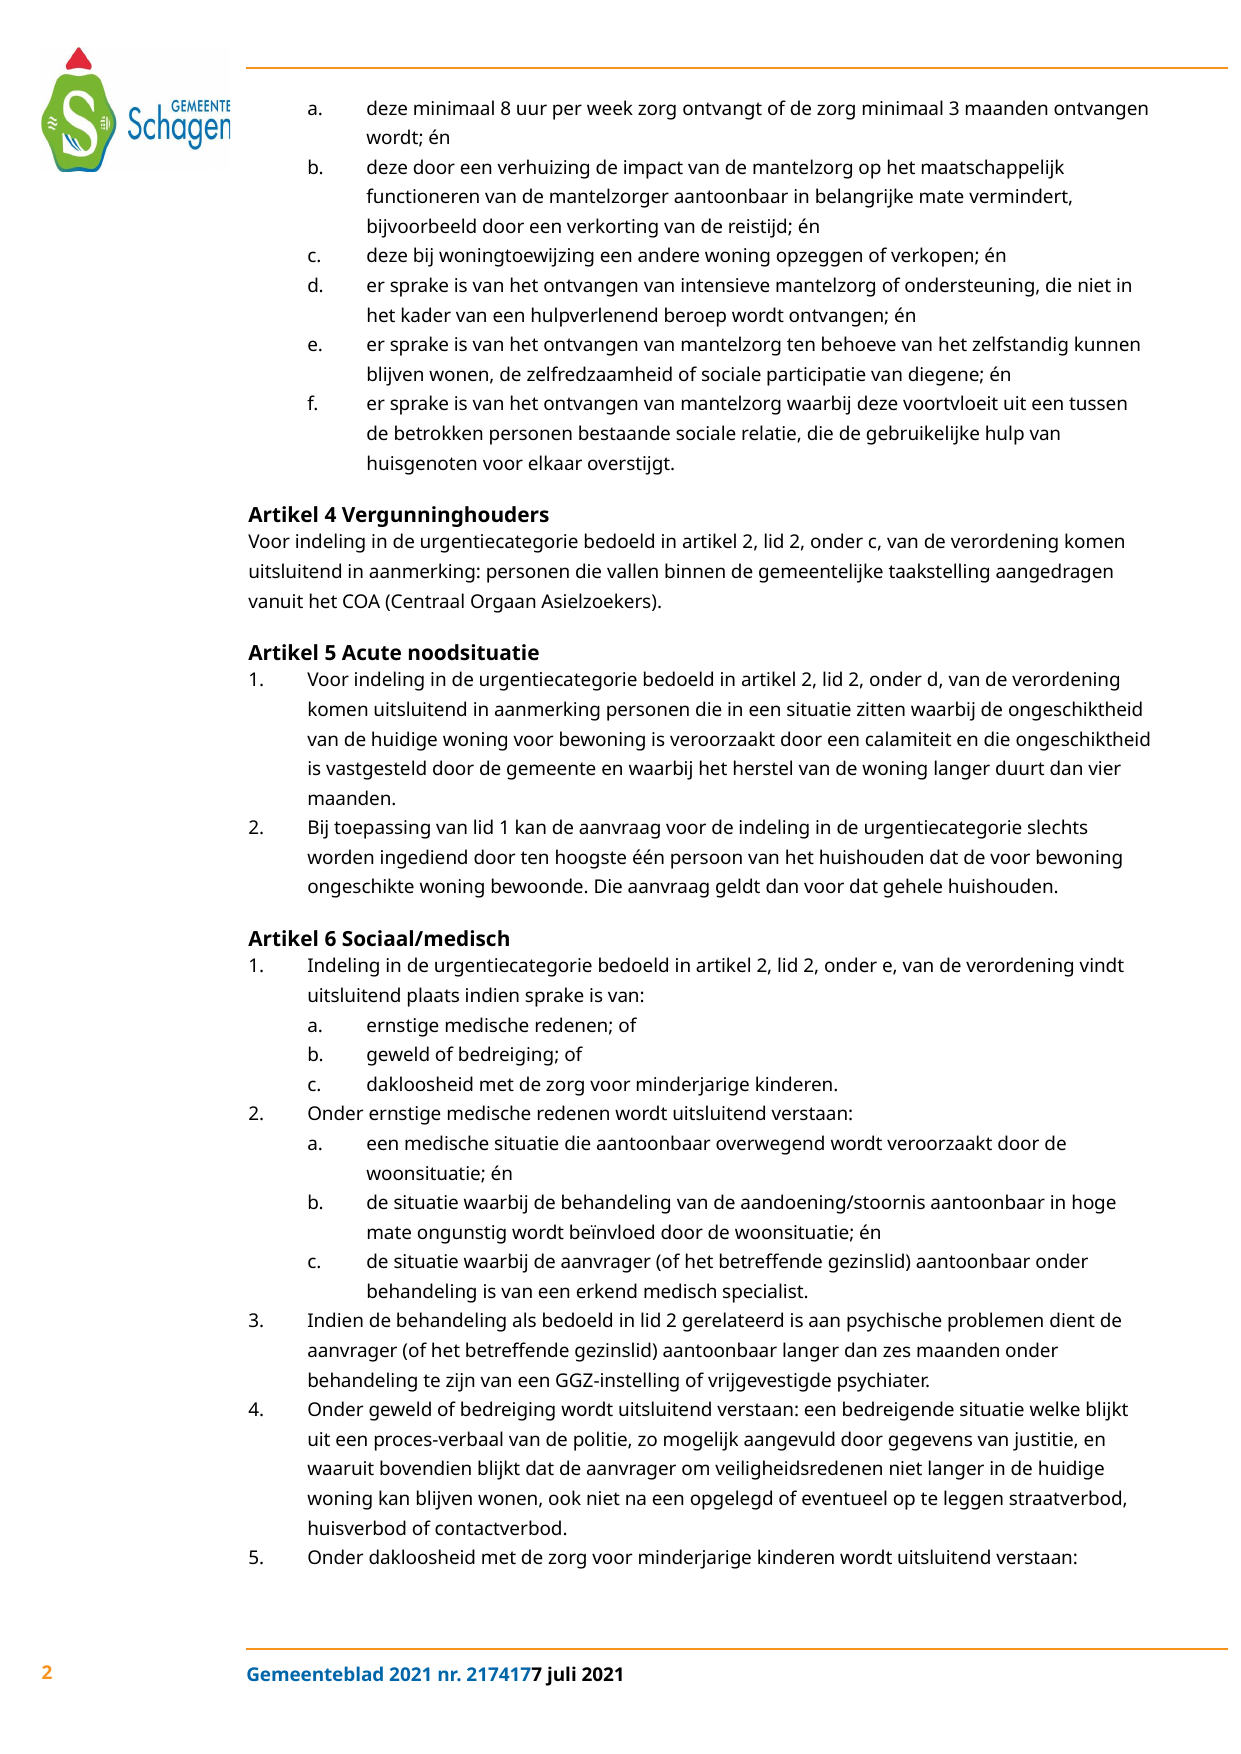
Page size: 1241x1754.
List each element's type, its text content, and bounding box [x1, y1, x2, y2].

text Voor indeling in de urgentiecategorie bedoeld in artikel 2, lid 2, onder c, van de verordening komen uitsluitend in aanmerking: personen die vallen binnen de gemeentelijke taakstelling aangedragen vanuit het COA (Centraal Orgaan Asielzoekers). [248, 529, 1152, 613]
list Onder geweld of bedreiging wordt uitsluitend verstaan: een bedreigende situatie welke blijkt uit een proces-verbaal van de politie, zo mogelijk aangevuld door gegevens van justitie, en waaruit bovendien blijkt dat de aanvrager om veiligheidsredenen niet langer in de huidige woning kan blijven wonen, ook niet na een opgelegd of eventueel op te leggen straatverbod, huisverbod of contactverbod. [248, 1396, 1152, 1540]
text Artikel 6 Sociaal/medisch [248, 924, 1152, 953]
list Bij toepassing van lid 1 kan de aanvraag voor de indeling in de urgentiecategorie slechts worden ingediend door ten hoogste één persoon van het huishouden dat de voor bewoning ongeschikte woning bewoonde. Die aanvraag geldt dan voor dat gehele huishouden. [248, 814, 1152, 899]
list ernstige medische redenen; of [307, 1012, 1152, 1037]
list Onder dakloosheid met de zorg voor minderjarige kinderen wordt uitsluitend verstaan: [248, 1544, 1152, 1570]
text Artikel 4 Vergunninghouders [248, 500, 1152, 529]
list deze bij woningtoewijzing een andere woning opzeggen of verkopen; én [307, 243, 1152, 268]
list deze door een verhuizing de impact van de mantelzorg op het maatschappelijk functioneren van de mantelzorger aantoonbaar in belangrijke mate vermindert, bijvoorbeeld door een verkorting van de reistijd; én [307, 154, 1152, 239]
text Artikel 5 Acute noodsituatie [248, 638, 1152, 667]
list deze minimaal 8 uur per week zorg ontvangt of de zorg minimaal 3 maanden ontvangen wordt; én [307, 95, 1152, 150]
list de situatie waarbij de behandeling van de aandoening/stoornis aantoonbaar in hoge mate ongunstig wordt beïnvloed door de woonsituatie; én [307, 1189, 1152, 1244]
list Indeling in de urgentiecategorie bedoeld in artikel 2, lid 2, onder e, van de verordening vindt uitsluitend plaats indien sprake is van: [248, 953, 1152, 1008]
list Indien de behandeling als bedoeld in lid 2 gerelateerd is aan psychische problemen dient de aanvrager (of het betreffende gezinslid) aantoonbaar langer dan zes maanden onder behandeling te zijn van een GGZ-instelling of vrijgevestigde psychiater. [248, 1308, 1152, 1392]
list de situatie waarbij de aanvrager (of het betreffende gezinslid) aantoonbaar onder behandeling is van een erkend medisch specialist. [307, 1248, 1152, 1304]
list dakloosheid met de zorg voor minderjarige kinderen. [307, 1071, 1152, 1097]
list Voor indeling in de urgentiecategorie bedoeld in artikel 2, lid 2, onder d, van de verordening komen uitsluitend in aanmerking personen die in een situatie zitten waarbij de ongeschiktheid van de huidige woning voor bewoning is veroorzaakt door een calamiteit en die ongeschiktheid is vastgesteld door de gemeente en waarbij het herstel van de woning langer duurt dan vier maanden. [248, 667, 1152, 811]
list er sprake is van het ontvangen van mantelzorg waarbij deze voortvloeit uit een tussen de betrokken personen bestaande sociale relatie, die de gebruikelijke hulp van huisgenoten voor elkaar overstijgt. [307, 391, 1152, 476]
list er sprake is van het ontvangen van mantelzorg ten behoeve van het zelfstandig kunnen blijven wonen, de zelfredzaamheid of sociale participatie van diegene; én [307, 331, 1152, 387]
list geweld of bedreiging; of [307, 1041, 1152, 1067]
list Onder ernstige medische redenen wordt uitsluitend verstaan: [248, 1101, 1152, 1126]
list een medische situatie die aantoonbaar overwegend wordt veroorzaakt door de woonsituatie; én [307, 1130, 1152, 1185]
list er sprake is van het ontvangen van intensieve mantelzorg of ondersteuning, die niet in het kader van een hulpverlenend beroep wordt ontvangen; én [307, 272, 1152, 328]
picture [41, 47, 231, 172]
